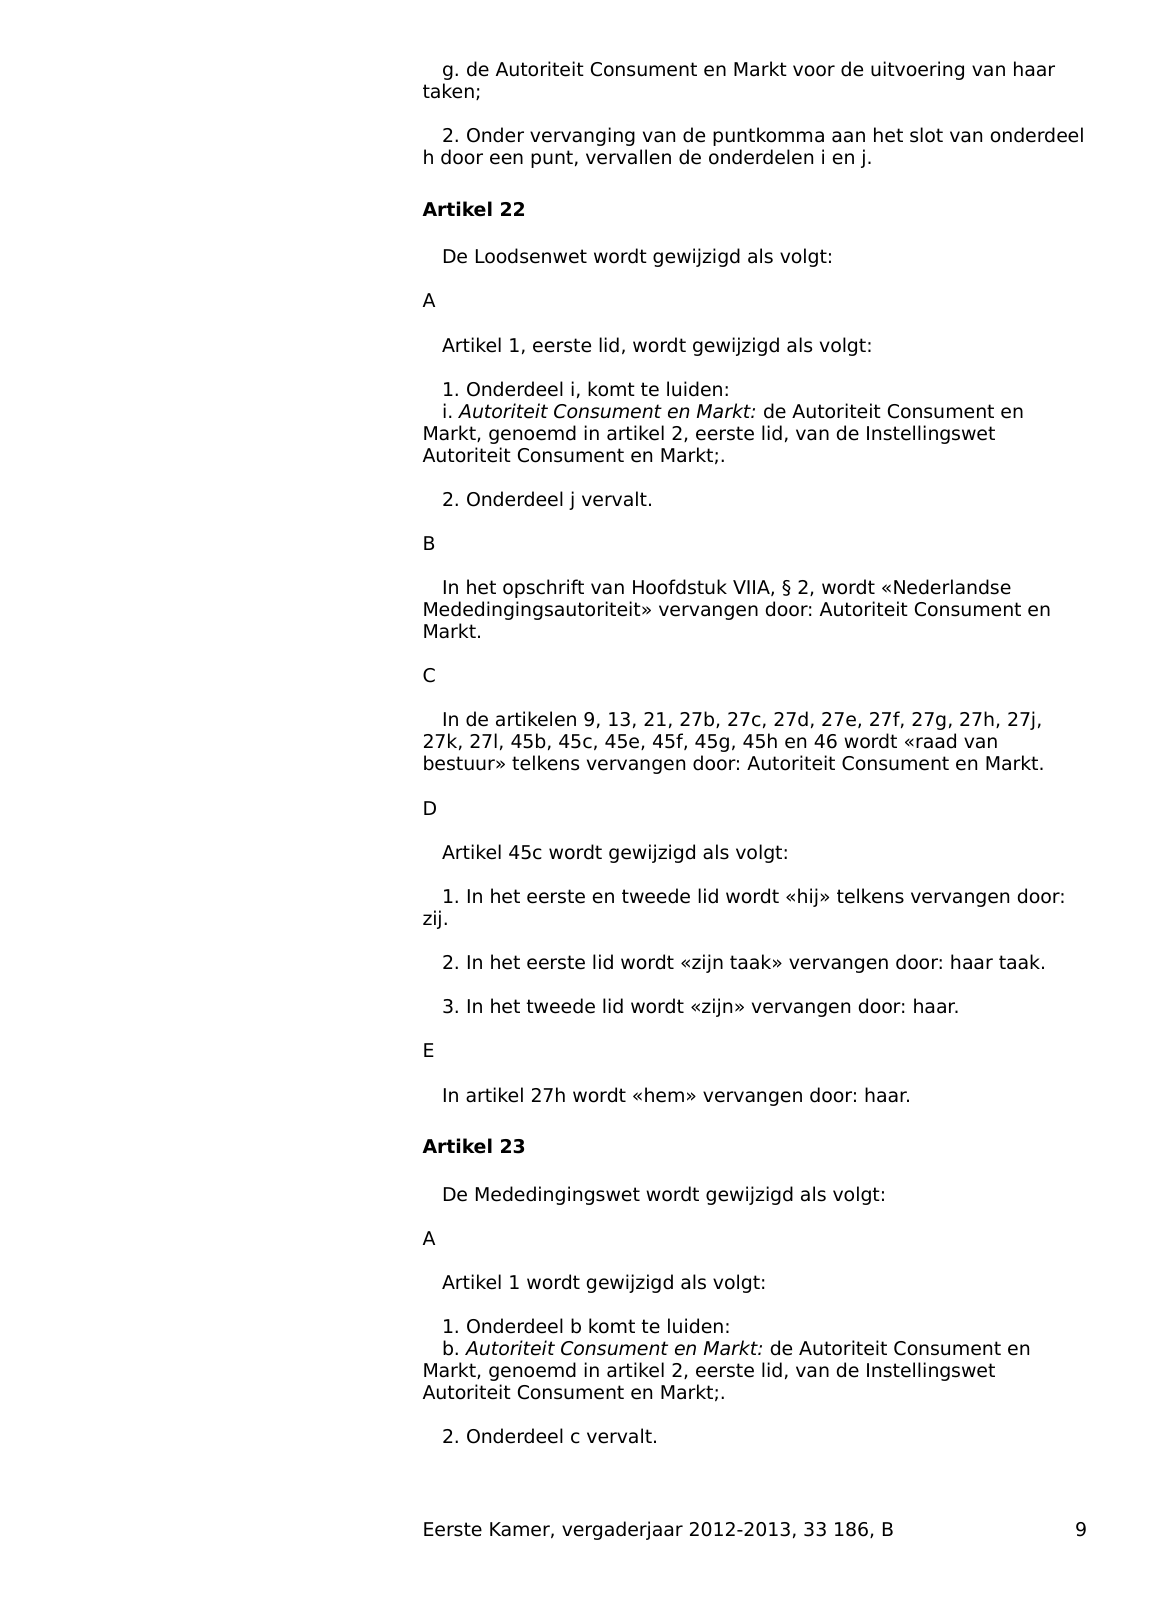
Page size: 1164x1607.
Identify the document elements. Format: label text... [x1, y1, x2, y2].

text A [422, 290, 1087, 312]
text In het opschrift van Hoofdstuk VIIA, § 2, wordt «Nederlandse Mededingingsautoriteit» vervangen door: Autoriteit Consument en Markt. [422, 577, 1087, 643]
text 2. In het eerste lid wordt «zijn taak» vervangen door: haar taak. [422, 952, 1087, 974]
text b. Autoriteit Consument en Markt: de Autoriteit Consument en Markt, genoemd in artikel 2, eerste lid, van de Instellingswet Autoriteit Consument en Markt;. [422, 1338, 1087, 1404]
text 2. Onderdeel c vervalt. [422, 1426, 1087, 1448]
subtitle Artikel 23 [422, 1136, 1087, 1158]
text B [422, 533, 1087, 555]
text g. de Autoriteit Consument en Markt voor de uitvoering van haar taken; [422, 59, 1087, 103]
text D [422, 797, 1087, 819]
text 1. Onderdeel b komt te luiden: [422, 1316, 1087, 1338]
text 2. Onder vervanging van de puntkomma aan het slot van onderdeel h door een punt, vervallen de onderdelen i en j. [422, 125, 1087, 169]
text A [422, 1228, 1087, 1249]
text Artikel 45c wordt gewijzigd als volgt: [422, 842, 1087, 864]
subtitle Artikel 22 [422, 199, 1087, 221]
text In artikel 27h wordt «hem» vervangen door: haar. [422, 1084, 1087, 1106]
text Artikel 1, eerste lid, wordt gewijzigd als volgt: [422, 334, 1087, 356]
text C [422, 665, 1087, 687]
text De Loodsenwet wordt gewijzigd als volgt: [422, 246, 1087, 268]
text De Mededingingswet wordt gewijzigd als volgt: [422, 1183, 1087, 1205]
text Artikel 1 wordt gewijzigd als volgt: [422, 1272, 1087, 1294]
text i. Autoriteit Consument en Markt: de Autoriteit Consument en Markt, genoemd in artikel 2, eerste lid, van de Instellingswet Autoriteit Consument en Markt;. [422, 401, 1087, 467]
text In de artikelen 9, 13, 21, 27b, 27c, 27d, 27e, 27f, 27g, 27h, 27j, 27k, 27l, 45b, 45c, 45e, 45f, 45g, 45h en 46 wordt «raad van bestuur» telkens vervangen door: Autoriteit Consument en Markt. [422, 709, 1087, 775]
text 2. Onderdeel j vervalt. [422, 489, 1087, 511]
text 3. In het tweede lid wordt «zijn» vervangen door: haar. [422, 996, 1087, 1018]
text 1. Onderdeel i, komt te luiden: [422, 379, 1087, 401]
text 1. In het eerste en tweede lid wordt «hij» telkens vervangen door: zij. [422, 886, 1087, 930]
text E [422, 1040, 1087, 1062]
